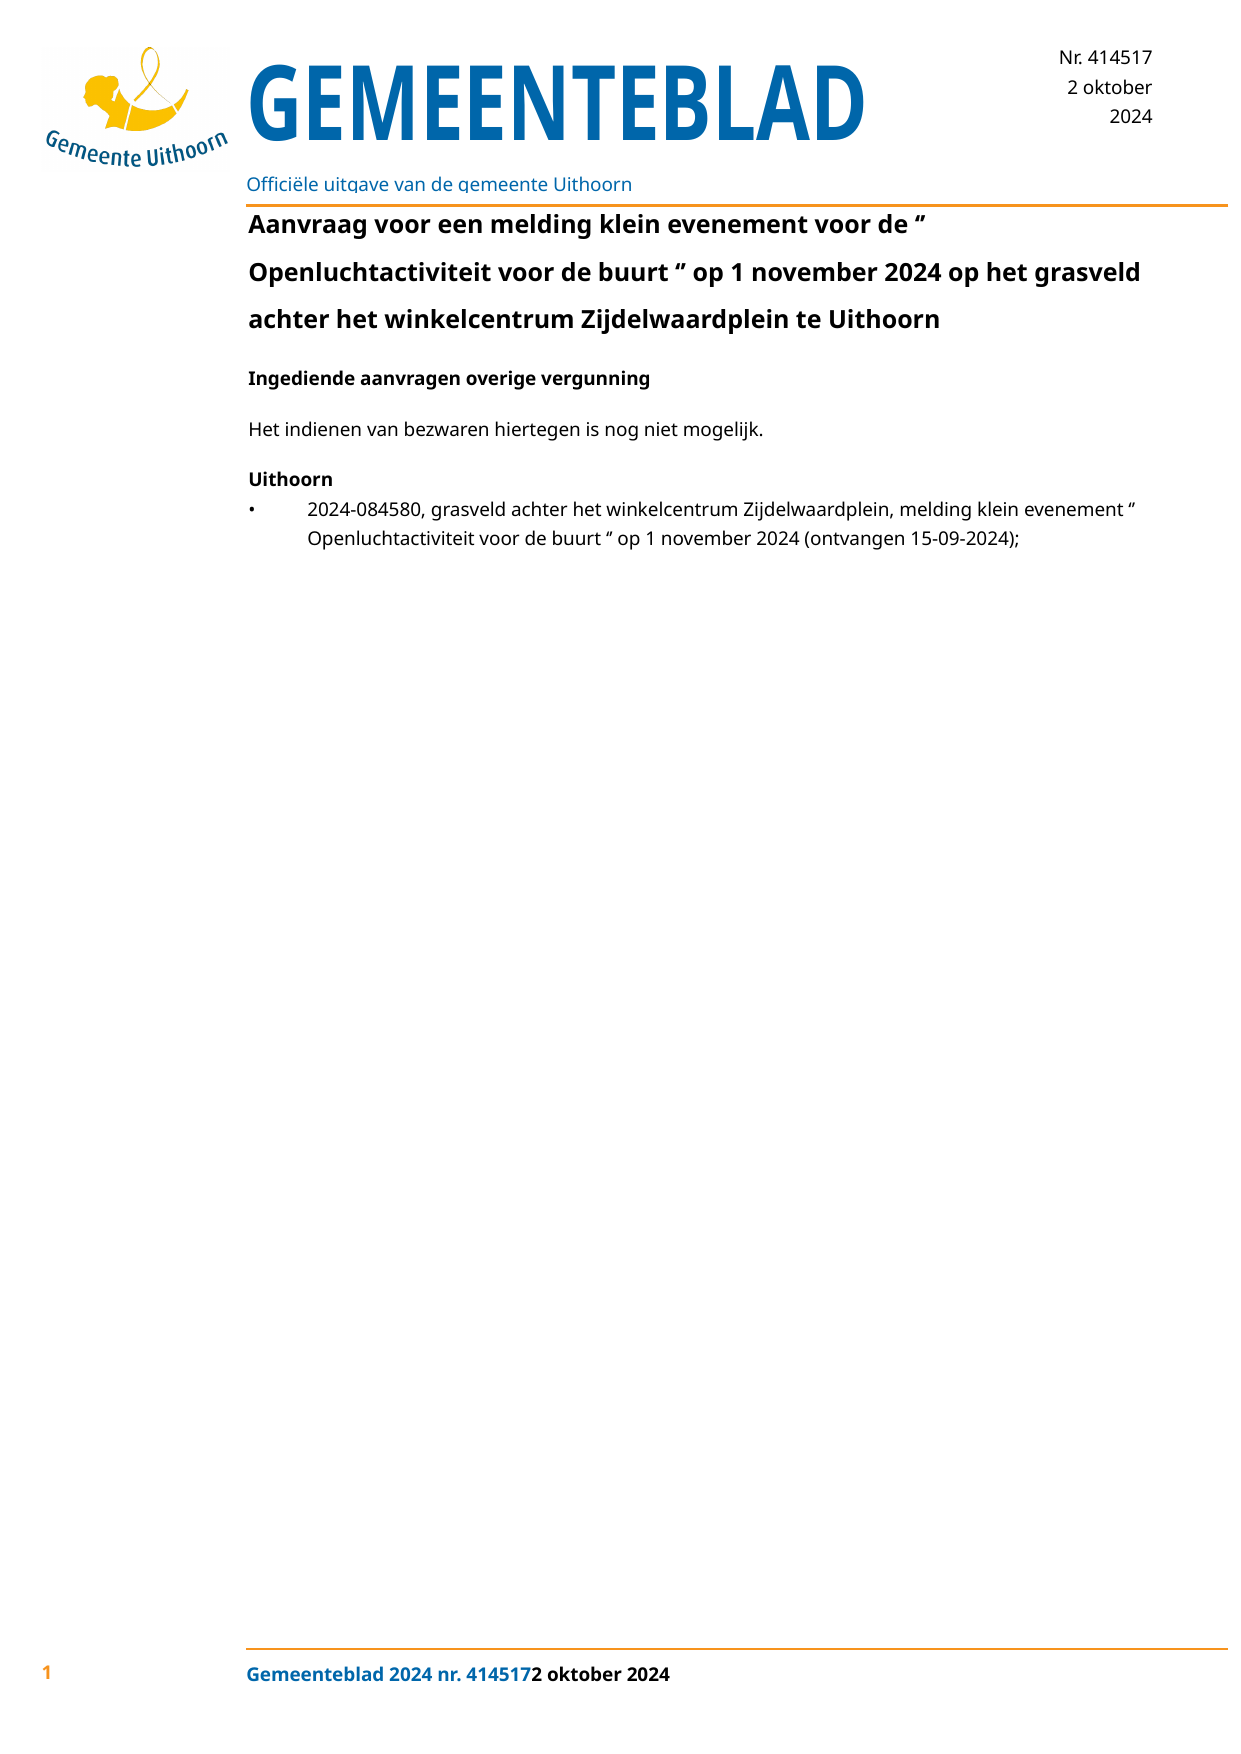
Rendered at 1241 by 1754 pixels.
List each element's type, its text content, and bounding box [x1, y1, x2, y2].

text Aanvraag voor een melding klein evenement voor de ‘’ Openluchtactiviteit voor de buurt ‘’ op 1 november 2024 op het grasveld achter het winkelcentrum Zijdelwaardplein te Uithoorn [248, 207, 1152, 336]
text Het indienen van bezwaren hiertegen is nog niet mogelijk. [248, 416, 1152, 442]
list 2024-084580, grasveld achter het winkelcentrum Zijdelwaardplein, melding klein evenement ‘’ Openluchtactiviteit voor de buurt ‘’ op 1 november 2024 (ontvangen 15-09-2024); [248, 496, 1152, 551]
text Uithoorn [248, 466, 1152, 492]
picture [41, 47, 231, 172]
text Ingediende aanvragen overige vergunning [248, 366, 1152, 391]
